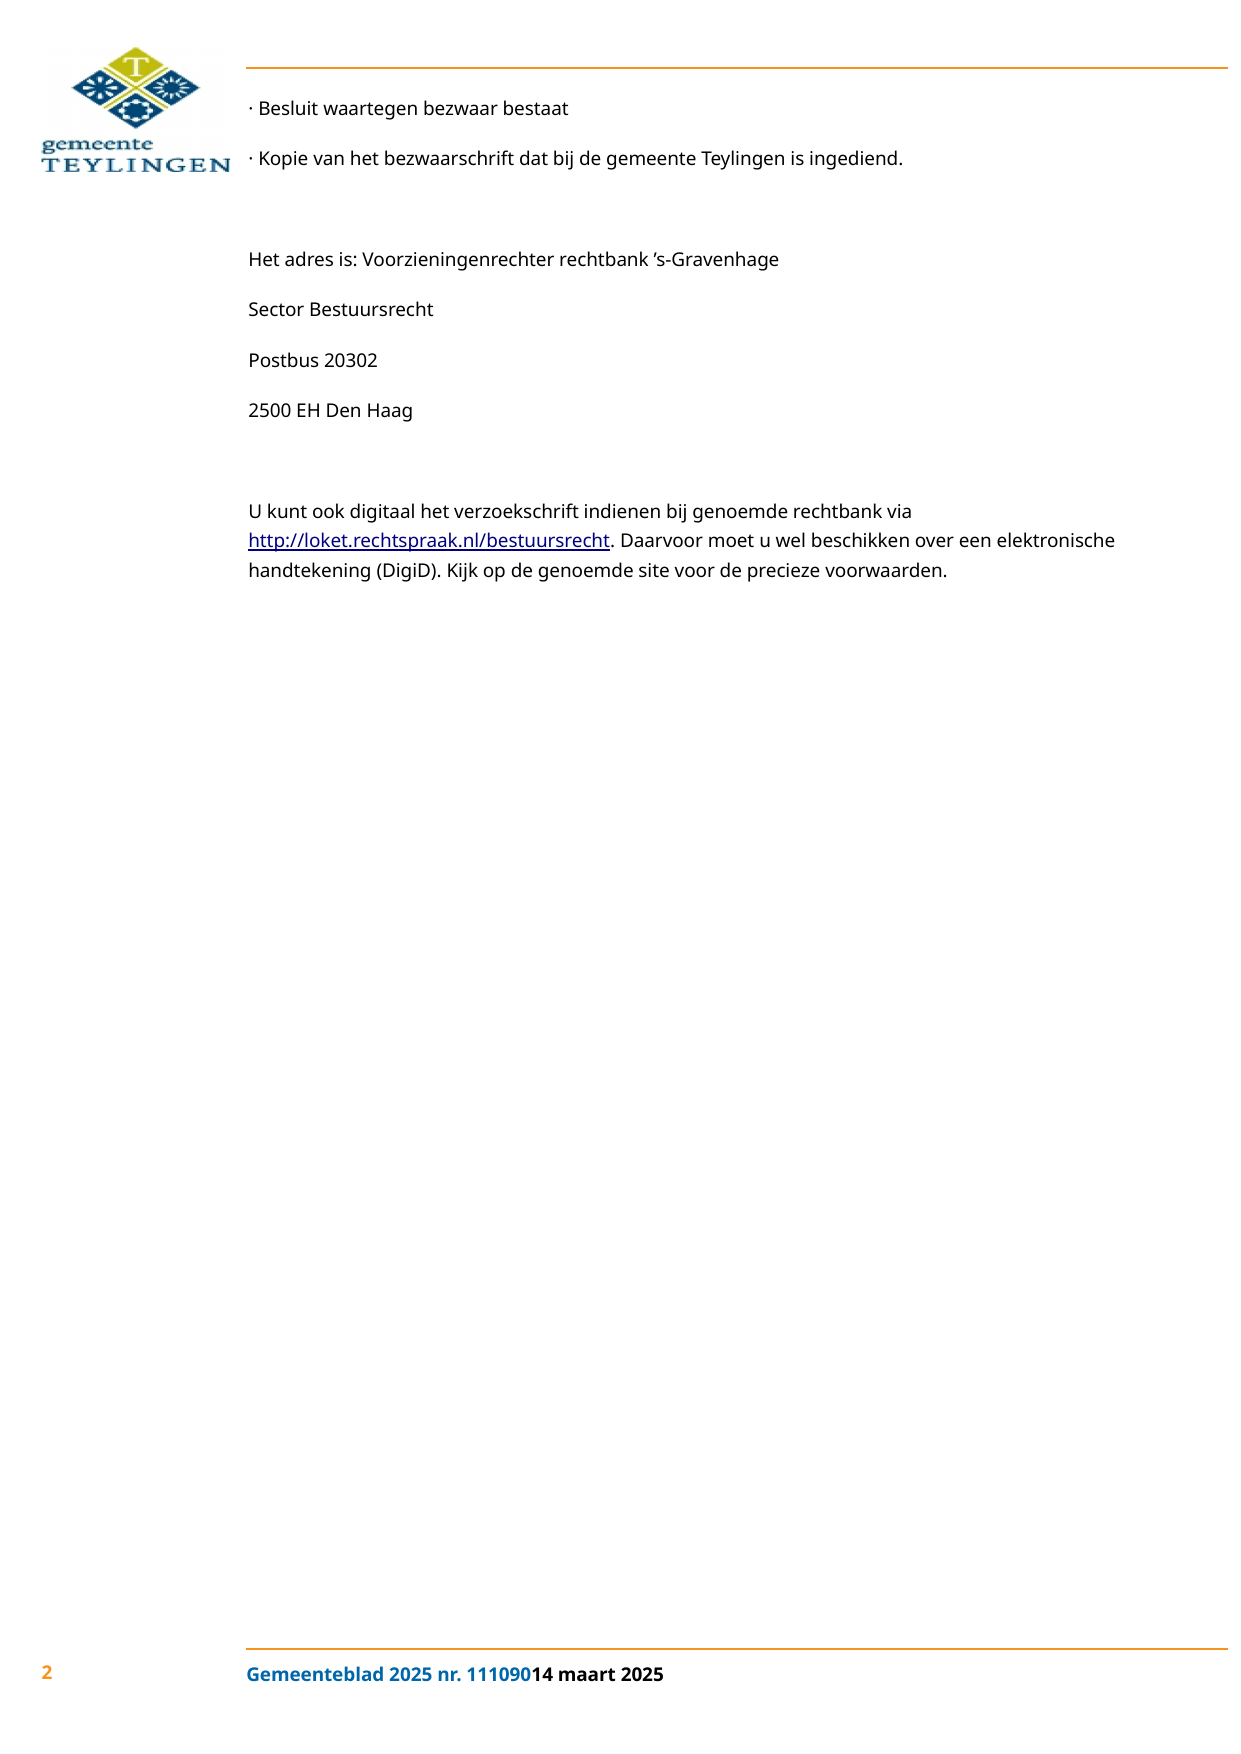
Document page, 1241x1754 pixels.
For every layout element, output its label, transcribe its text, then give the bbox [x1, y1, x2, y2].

picture [41, 47, 231, 172]
text Postbus 20302 [248, 347, 1152, 373]
text Het adres is: Voorzieningenrechter rechtbank ’s-Gravenhage [248, 246, 1152, 272]
text U kunt ook digitaal het verzoekschrift indienen bij genoemde rechtbank via http://loket.rechtspraak.nl/bestuursrecht. Daarvoor moet u wel beschikken over een elektronische handtekening (DigiD). Kijk op de genoemde site voor de precieze voorwaarden. [248, 498, 1152, 583]
text · Besluit waartegen bezwaar bestaat [248, 95, 1152, 121]
text Sector Bestuursrecht [248, 296, 1152, 322]
text · Kopie van het bezwaarschrift dat bij de gemeente Teylingen is ingediend. [248, 145, 1152, 171]
text 2500 EH Den Haag [248, 397, 1152, 423]
